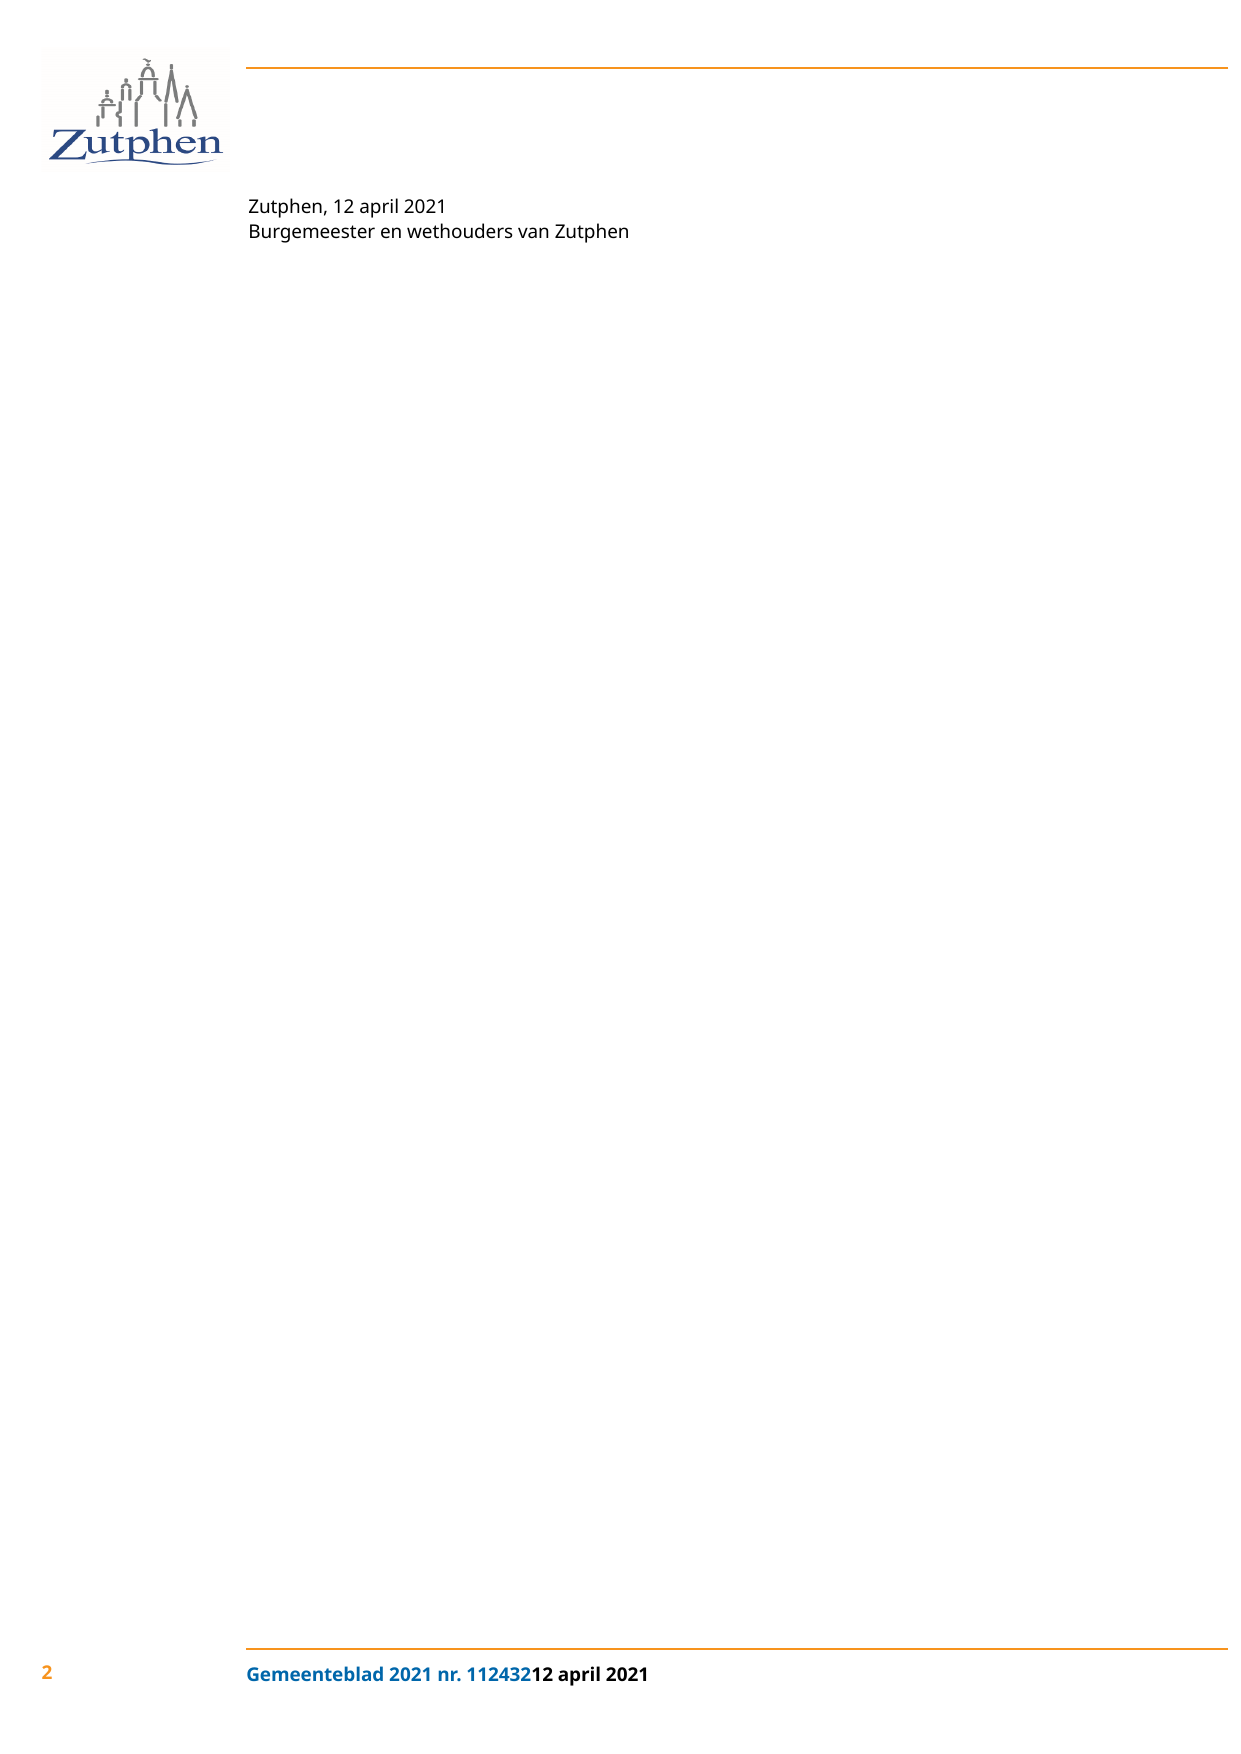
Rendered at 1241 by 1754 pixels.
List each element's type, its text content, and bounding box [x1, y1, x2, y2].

picture [41, 47, 231, 172]
text Zutphen, 12 april 2021 [248, 193, 1152, 219]
text Burgemeester en wethouders van Zutphen [248, 219, 1152, 244]
